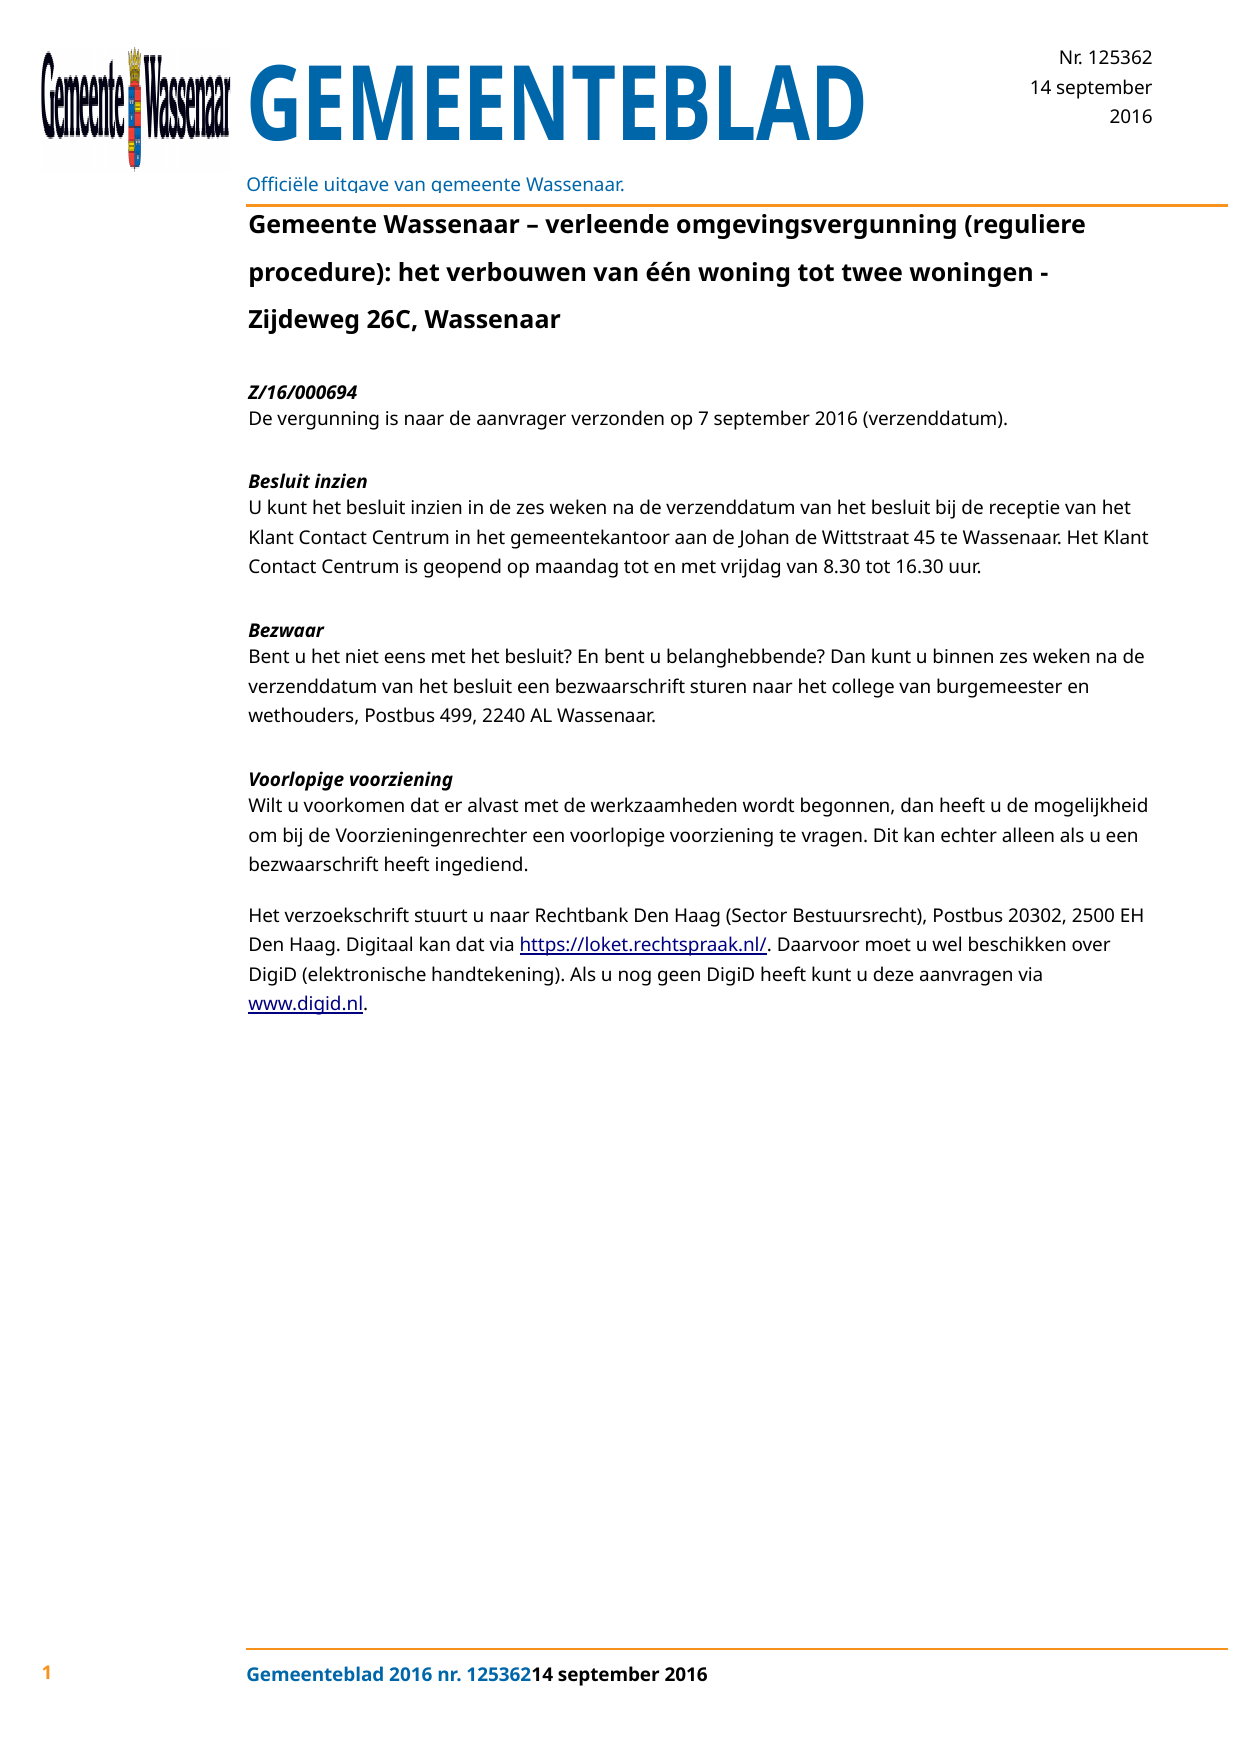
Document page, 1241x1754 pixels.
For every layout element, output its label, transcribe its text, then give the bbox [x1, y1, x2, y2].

text De vergunning is naar de aanvrager verzonden op 7 september 2016 (verzenddatum). [248, 405, 1152, 431]
text Gemeente Wassenaar – verleende omgevingsvergunning (reguliere procedure): het verbouwen van één woning tot twee woningen - Zijdeweg 26C, Wassenaar [248, 207, 1152, 336]
text U kunt het besluit inzien in de zes weken na de verzenddatum van het besluit bij de receptie van het Klant Contact Centrum in het gemeentekantoor aan de Johan de Wittstraat 45 te Wassenaar. Het Klant Contact Centrum is geopend op maandag tot en met vrijdag van 8.30 tot 16.30 uur. [248, 494, 1152, 579]
text Z/16/000694 [248, 379, 1152, 405]
text Wilt u voorkomen dat er alvast met de werkzaamheden wordt begonnen, dan heeft u de mogelijkheid om bij de Voorzieningenrechter een voorlopige voorziening te vragen. Dit kan echter alleen als u een bezwaarschrift heeft ingediend. [248, 792, 1152, 877]
text Voorlopige voorziening [248, 766, 1152, 792]
text Bezwaar [248, 618, 1152, 643]
text Het verzoekschrift stuurt u naar Rechtbank Den Haag (Sector Bestuursrecht), Postbus 20302, 2500 EH Den Haag. Digitaal kan dat via https://loket.rechtspraak.nl/. Daarvoor moet u wel beschikken over DigiD (elektronische handtekening). Als u nog geen DigiD heeft kunt u deze aanvragen via www.digid.nl. [248, 902, 1152, 1016]
text Besluit inzien [248, 469, 1152, 494]
text Bent u het niet eens met het besluit? En bent u belanghebbende? Dan kunt u binnen zes weken na de verzenddatum van het besluit een bezwaarschrift sturen naar het college van burgemeester en wethouders, Postbus 499, 2240 AL Wassenaar. [248, 643, 1152, 728]
picture [41, 47, 231, 172]
